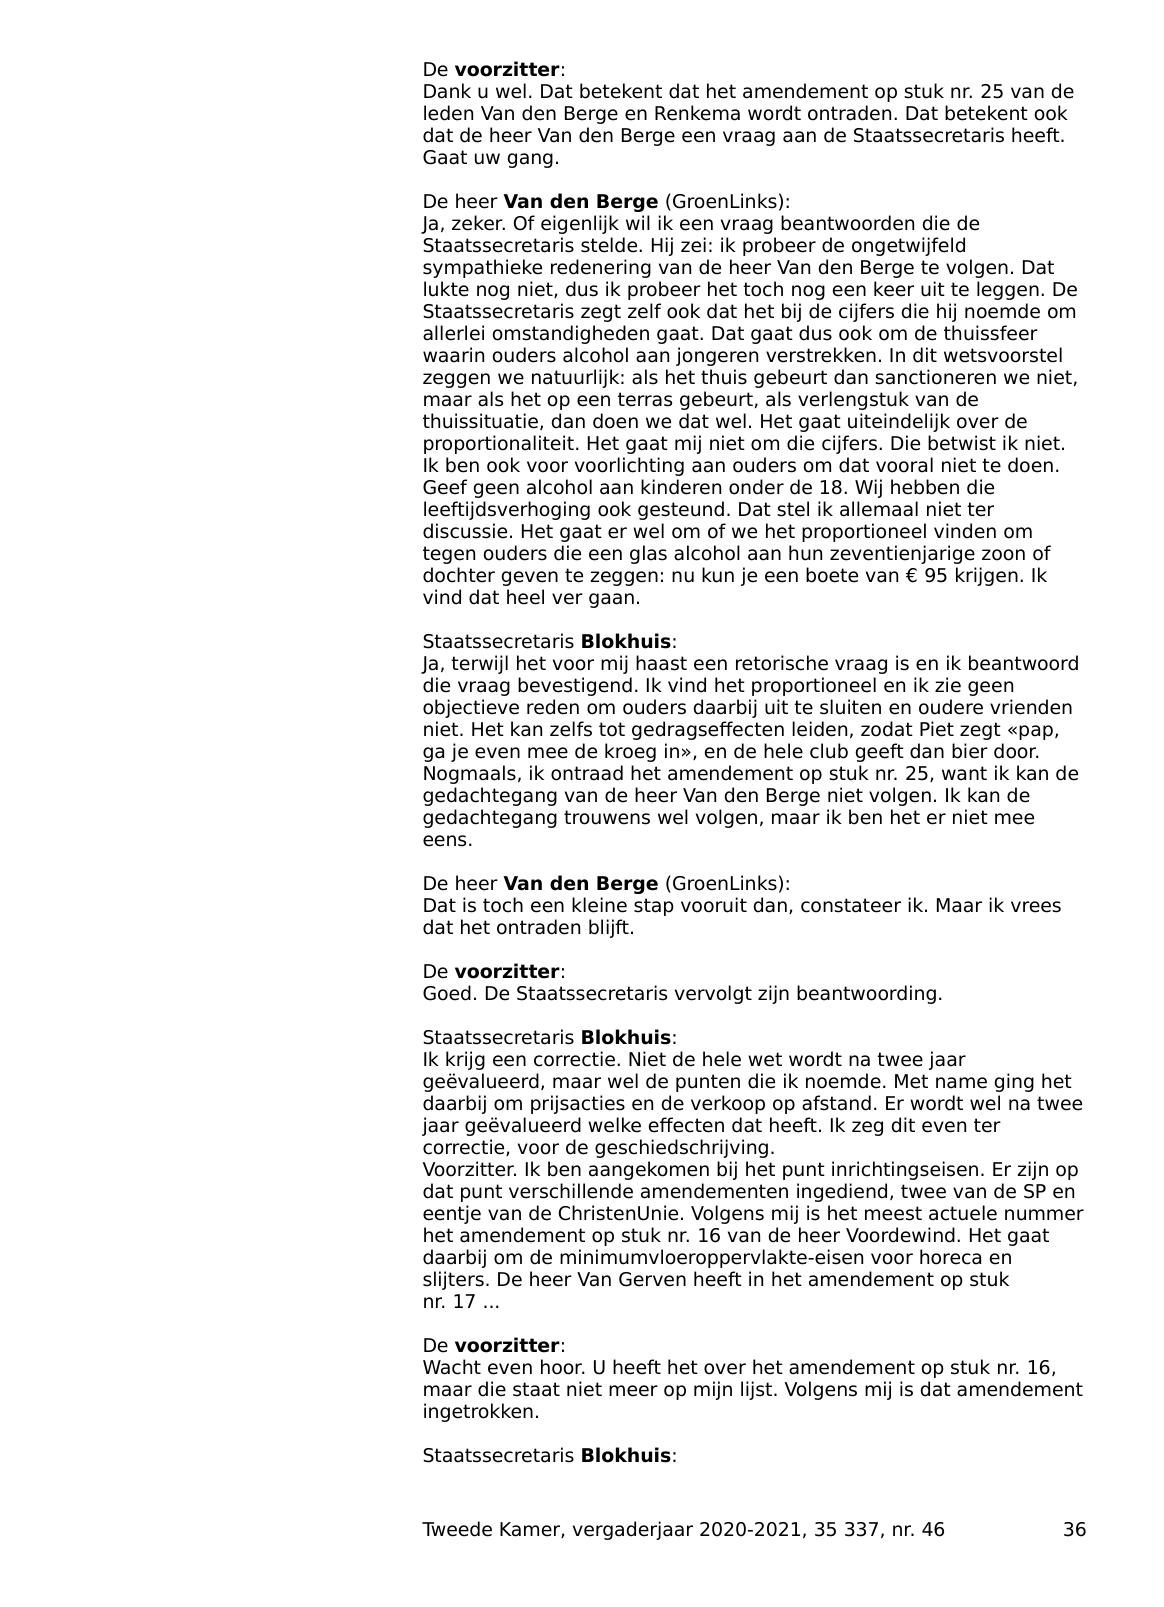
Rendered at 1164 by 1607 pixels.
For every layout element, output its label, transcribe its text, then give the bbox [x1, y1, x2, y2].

text Ja, terwijl het voor mij haast een retorische vraag is en ik beantwoord die vraag bevestigend. Ik vind het proportioneel en ik zie geen objectieve reden om ouders daarbij uit te sluiten en oudere vrienden niet. Het kan zelfs tot gedragseffecten leiden, zodat Piet zegt «pap, ga je even mee de kroeg in», en de hele club geeft dan bier door. Nogmaals, ik ontraad het amendement op stuk nr. 25, want ik kan de gedachtegang van de heer Van den Berge niet volgen. Ik kan de gedachtegang trouwens wel volgen, maar ik ben het er niet mee eens. [422, 653, 1087, 851]
text De voorzitter: [422, 59, 1087, 81]
text Ik krijg een correctie. Niet de hele wet wordt na twee jaar geëvalueerd, maar wel de punten die ik noemde. Met name ging het daarbij om prijsacties en de verkoop op afstand. Er wordt wel na twee jaar geëvalueerd welke effecten dat heeft. Ik zeg dit even ter correctie, voor de geschiedschrijving. [422, 1049, 1087, 1159]
text Staatssecretaris Blokhuis: [422, 631, 1087, 653]
text Staatssecretaris Blokhuis: [422, 1027, 1087, 1049]
text De heer Van den Berge (GroenLinks): [422, 873, 1087, 895]
text Dank u wel. Dat betekent dat het amendement op stuk nr. 25 van de leden Van den Berge en Renkema wordt ontraden. Dat betekent ook dat de heer Van den Berge een vraag aan de Staatssecretaris heeft. Gaat uw gang. [422, 81, 1087, 169]
text Voorzitter. Ik ben aangekomen bij het punt inrichtingseisen. Er zijn op dat punt verschillende amendementen ingediend, twee van de SP en eentje van de ChristenUnie. Volgens mij is het meest actuele nummer het amendement op stuk nr. 16 van de heer Voordewind. Het gaat daarbij om de minimumvloeroppervlakte-eisen voor horeca en slijters. De heer Van Gerven heeft in het amendement op stuk nr. 17 ... [422, 1159, 1087, 1313]
text De heer Van den Berge (GroenLinks): [422, 191, 1087, 213]
text Staatssecretaris Blokhuis: [422, 1445, 1087, 1467]
text Goed. De Staatssecretaris vervolgt zijn beantwoording. [422, 983, 1087, 1005]
text Ja, zeker. Of eigenlijk wil ik een vraag beantwoorden die de Staatssecretaris stelde. Hij zei: ik probeer de ongetwijfeld sympathieke redenering van de heer Van den Berge te volgen. Dat lukte nog niet, dus ik probeer het toch nog een keer uit te leggen. De Staatssecretaris zegt zelf ook dat het bij de cijfers die hij noemde om allerlei omstandigheden gaat. Dat gaat dus ook om de thuissfeer waarin ouders alcohol aan jongeren verstrekken. In dit wetsvoorstel zeggen we natuurlijk: als het thuis gebeurt dan sanctioneren we niet, maar als het op een terras gebeurt, als verlengstuk van de thuissituatie, dan doen we dat wel. Het gaat uiteindelijk over de proportionaliteit. Het gaat mij niet om die cijfers. Die betwist ik niet. Ik ben ook voor voorlichting aan ouders om dat vooral niet te doen. Geef geen alcohol aan kinderen onder de 18. Wij hebben die leeftijdsverhoging ook gesteund. Dat stel ik allemaal niet ter discussie. Het gaat er wel om of we het proportioneel vinden om tegen ouders die een glas alcohol aan hun zeventienjarige zoon of dochter geven te zeggen: nu kun je een boete van € 95 krijgen. Ik vind dat heel ver gaan. [422, 213, 1087, 609]
text De voorzitter: [422, 961, 1087, 983]
text Wacht even hoor. U heeft het over het amendement op stuk nr. 16, maar die staat niet meer op mijn lijst. Volgens mij is dat amendement ingetrokken. [422, 1357, 1087, 1423]
text De voorzitter: [422, 1335, 1087, 1357]
text Dat is toch een kleine stap vooruit dan, constateer ik. Maar ik vrees dat het ontraden blijft. [422, 895, 1087, 939]
